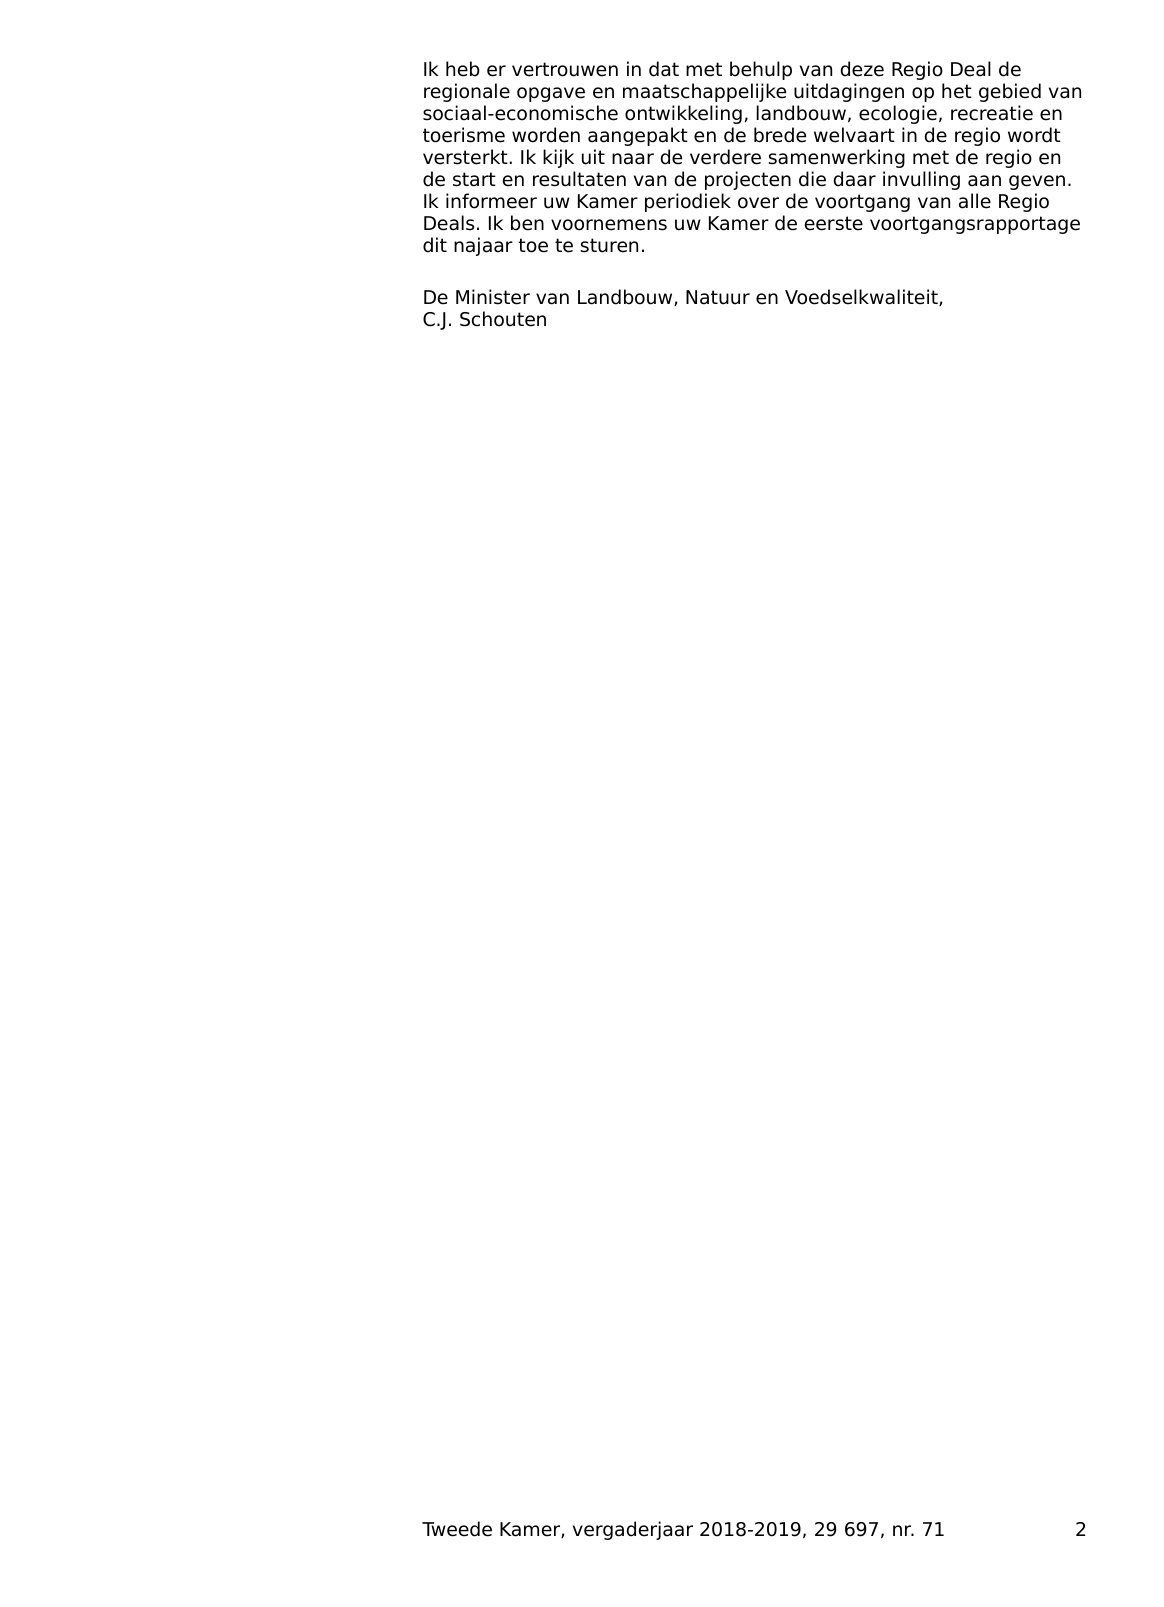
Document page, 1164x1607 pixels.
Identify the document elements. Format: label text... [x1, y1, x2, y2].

text De Minister van Landbouw, Natuur en Voedselkwaliteit, C.J. Schouten [422, 287, 1087, 331]
text Ik heb er vertrouwen in dat met behulp van deze Regio Deal de regionale opgave en maatschappelijke uitdagingen op het gebied van sociaal-economische ontwikkeling, landbouw, ecologie, recreatie en toerisme worden aangepakt en de brede welvaart in de regio wordt versterkt. Ik kijk uit naar de verdere samenwerking met de regio en de start en resultaten van de projecten die daar invulling aan geven. Ik informeer uw Kamer periodiek over de voortgang van alle Regio Deals. Ik ben voornemens uw Kamer de eerste voortgangsrapportage dit najaar toe te sturen. [422, 59, 1087, 257]
